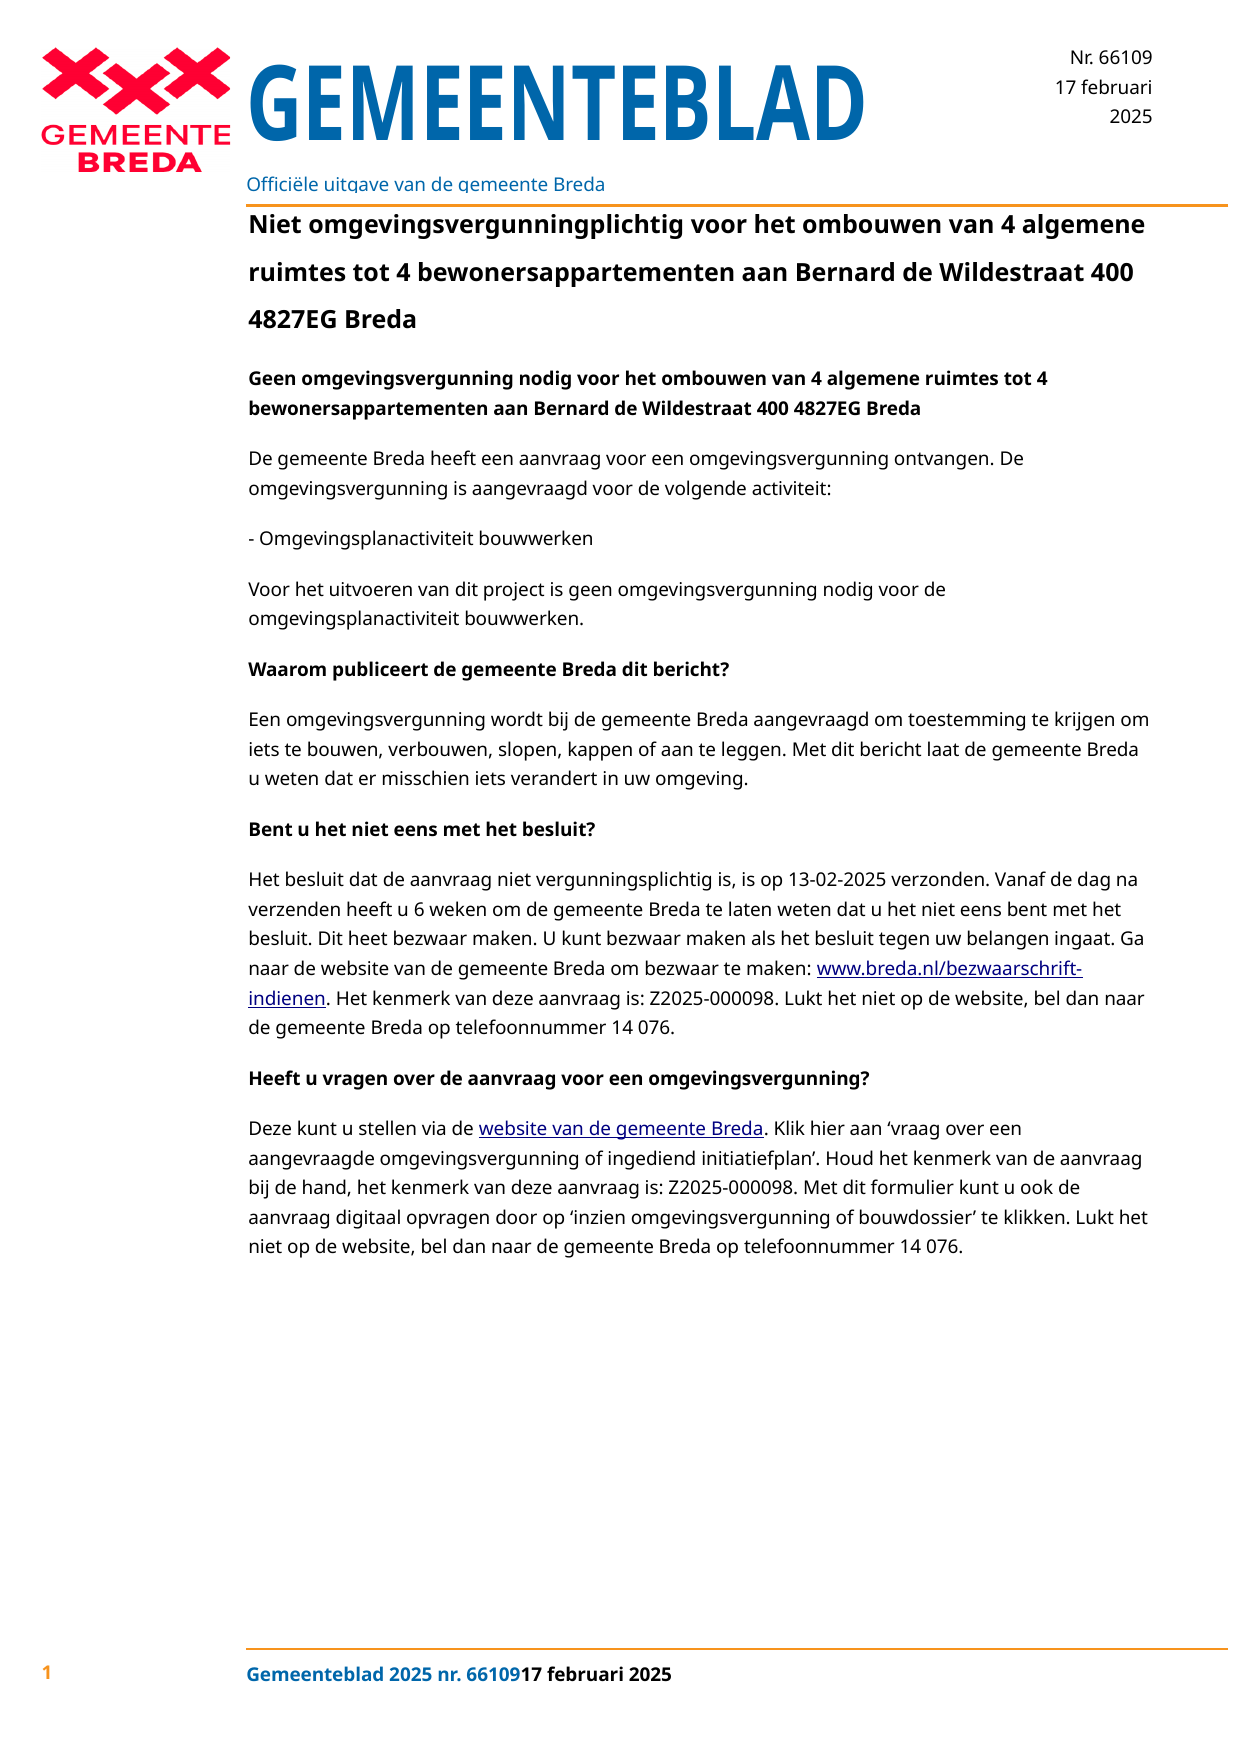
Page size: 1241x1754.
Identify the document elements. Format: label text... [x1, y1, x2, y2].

text Bent u het niet eens met het besluit? [248, 816, 1152, 842]
text - Omgevingsplanactiviteit bouwwerken [248, 526, 1152, 551]
text De gemeente Breda heeft een aanvraag voor een omgevingsvergunning ontvangen. De omgevingsvergunning is aangevraagd voor de volgende activiteit: [248, 446, 1152, 501]
text Niet omgevingsvergunningplichtig voor het ombouwen van 4 algemene ruimtes tot 4 bewonersappartementen aan Bernard de Wildestraat 400 4827EG Breda [248, 207, 1152, 336]
picture [41, 47, 231, 172]
text Heeft u vragen over de aanvraag voor een omgevingsvergunning? [248, 1065, 1152, 1090]
text Voor het uitvoeren van dit project is geen omgevingsvergunning nodig voor de omgevingsplanactiviteit bouwwerken. [248, 576, 1152, 631]
text Waarom publiceert de gemeente Breda dit bericht? [248, 656, 1152, 682]
text Deze kunt u stellen via de website van de gemeente Breda. Klik hier aan ‘vraag over een aangevraagde omgevingsvergunning of ingediend initiatiefplan’. Houd het kenmerk van de aanvraag bij de hand, het kenmerk van deze aanvraag is: Z2025-000098. Met dit formulier kunt u ook de aanvraag digitaal opvragen door op ‘inzien omgevingsvergunning of bouwdossier’ te klikken. Lukt het niet op de website, bel dan naar de gemeente Breda op telefoonnummer 14 076. [248, 1115, 1152, 1259]
text Geen omgevingsvergunning nodig voor het ombouwen van 4 algemene ruimtes tot 4 bewonersappartementen aan Bernard de Wildestraat 400 4827EG Breda [248, 366, 1152, 421]
text Een omgevingsvergunning wordt bij de gemeente Breda aangevraagd om toestemming te krijgen om iets te bouwen, verbouwen, slopen, kappen of aan te leggen. Met dit bericht laat de gemeente Breda u weten dat er misschien iets verandert in uw omgeving. [248, 706, 1152, 791]
text Het besluit dat de aanvraag niet vergunningsplichtig is, is op 13-02-2025 verzonden. Vanaf de dag na verzenden heeft u 6 weken om de gemeente Breda te laten weten dat u het niet eens bent met het besluit. Dit heet bezwaar maken. U kunt bezwaar maken als het besluit tegen uw belangen ingaat. Ga naar de website van de gemeente Breda om bezwaar te maken: www.breda.nl/bezwaarschrift-indienen. Het kenmerk van deze aanvraag is: Z2025-000098. Lukt het niet op de website, bel dan naar de gemeente Breda op telefoonnummer 14 076. [248, 866, 1152, 1040]
